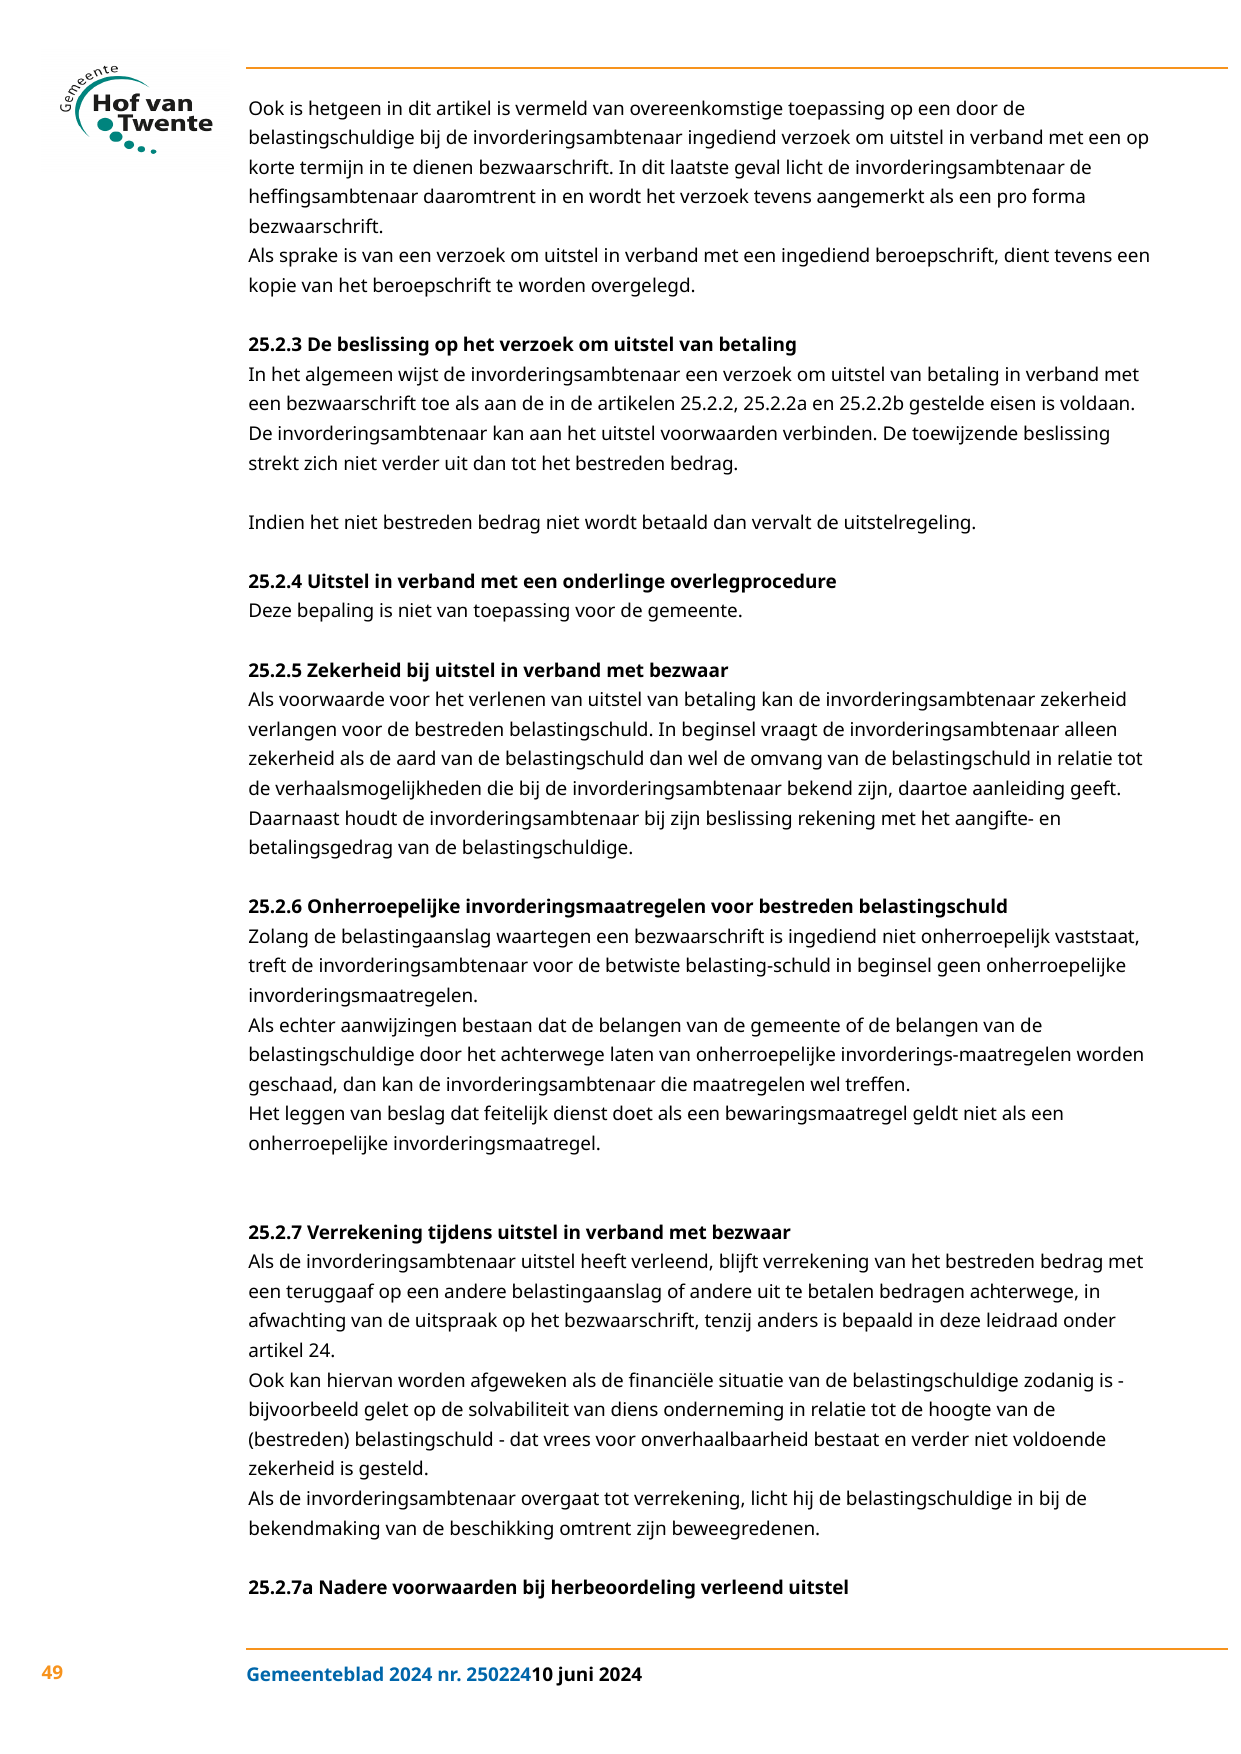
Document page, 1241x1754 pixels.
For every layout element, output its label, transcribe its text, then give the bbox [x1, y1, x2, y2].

text 25.2.3 De beslissing op het verzoek om uitstel van betaling [248, 331, 1152, 357]
text Als echter aanwijzingen bestaan dat de belangen van de gemeente of de belangen van de belastingschuldige door het achterwege laten van onherroepelijke invorderings-maatregelen worden geschaad, dan kan de invorderingsambtenaar die maatregelen wel treffen. [248, 1012, 1152, 1097]
text Het leggen van beslag dat feitelijk dienst doet als een bewaringsmaatregel geldt niet als een onherroepelijke invorderingsmaatregel. [248, 1101, 1152, 1156]
text 25.2.6 Onherroepelijke invorderingsmaatregelen voor bestreden belastingschuld [248, 893, 1152, 919]
text 25.2.7 Verrekening tijdens uitstel in verband met bezwaar [248, 1219, 1152, 1245]
text Als de invorderingsambtenaar overgaat tot verrekening, licht hij de belastingschuldige in bij de bekendmaking van de beschikking omtrent zijn beweegredenen. [248, 1485, 1152, 1541]
text 25.2.4 Uitstel in verband met een onderlinge overlegprocedure [248, 568, 1152, 594]
text Ook is hetgeen in dit artikel is vermeld van overeenkomstige toepassing op een door de belastingschuldige bij de invorderingsambtenaar ingediend verzoek om uitstel in verband met een op korte termijn in te dienen bezwaarschrift. In dit laatste geval licht de invorderingsambtenaar de heffingsambtenaar daaromtrent in en wordt het verzoek tevens aangemerkt als een pro forma bezwaarschrift. [248, 95, 1152, 239]
text 25.2.7a Nadere voorwaarden bij herbeoordeling verleend uitstel [248, 1574, 1152, 1600]
text Ook kan hiervan worden afgeweken als de financiële situatie van de belastingschuldige zodanig is - bijvoorbeeld gelet op de solvabiliteit van diens onderneming in relatie tot de hoogte van de (bestreden) belastingschuld - dat vrees voor onverhaalbaarheid bestaat en verder niet voldoende zekerheid is gesteld. [248, 1367, 1152, 1481]
picture [41, 47, 231, 172]
text Als sprake is van een verzoek om uitstel in verband met een ingediend beroepschrift, dient tevens een kopie van het beroepschrift te worden overgelegd. [248, 243, 1152, 298]
text Als de invorderingsambtenaar uitstel heeft verleend, blijft verrekening van het bestreden bedrag met een teruggaaf op een andere belastingaanslag of andere uit te betalen bedragen achterwege, in afwachting van de uitspraak op het bezwaarschrift, tenzij anders is bepaald in deze leidraad onder artikel 24. [248, 1248, 1152, 1363]
text De invorderingsambtenaar kan aan het uitstel voorwaarden verbinden. De toewijzende beslissing strekt zich niet verder uit dan tot het bestreden bedrag. [248, 420, 1152, 476]
text 25.2.5 Zekerheid bij uitstel in verband met bezwaar [248, 657, 1152, 683]
text Als voorwaarde voor het verlenen van uitstel van betaling kan de invorderingsambtenaar zekerheid verlangen voor de bestreden belastingschuld. In beginsel vraagt de invorderingsambtenaar alleen zekerheid als de aard van de belastingschuld dan wel de omvang van de belastingschuld in relatie tot de verhaalsmogelijkheden die bij de invorderingsambtenaar bekend zijn, daartoe aanleiding geeft. Daarnaast houdt de invorderingsambtenaar bij zijn beslissing rekening met het aangifte- en betalingsgedrag van de belastingschuldige. [248, 686, 1152, 860]
text Indien het niet bestreden bedrag niet wordt betaald dan vervalt de uitstelregeling. [248, 509, 1152, 535]
text Zolang de belastingaanslag waartegen een bezwaarschrift is ingediend niet onherroepelijk vaststaat, treft de invorderingsambtenaar voor de betwiste belasting-schuld in beginsel geen onherroepelijke invorderingsmaatregelen. [248, 923, 1152, 1008]
text Deze bepaling is niet van toepassing voor de gemeente. [248, 598, 1152, 623]
text In het algemeen wijst de invorderingsambtenaar een verzoek om uitstel van betaling in verband met een bezwaarschrift toe als aan de in de artikelen 25.2.2, 25.2.2a en 25.2.2b gestelde eisen is voldaan. [248, 361, 1152, 416]
